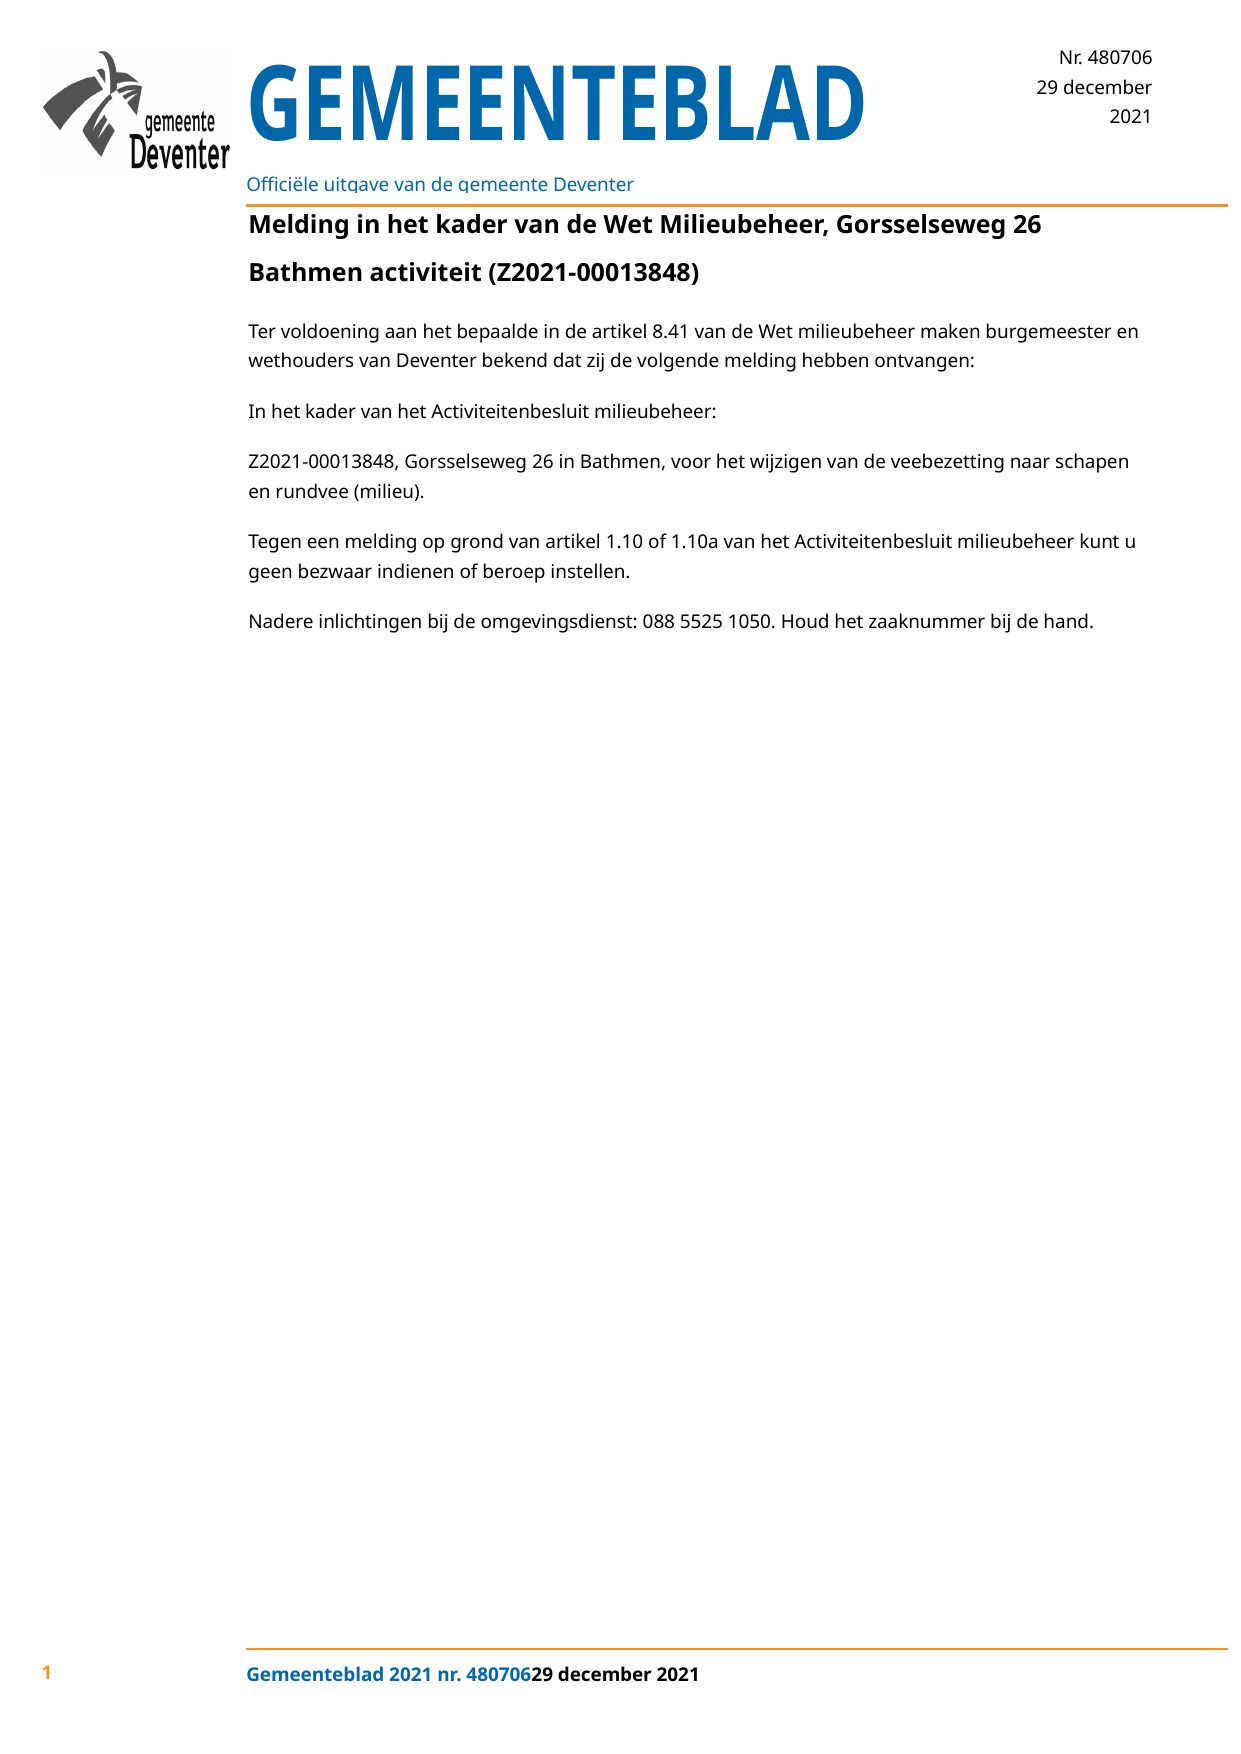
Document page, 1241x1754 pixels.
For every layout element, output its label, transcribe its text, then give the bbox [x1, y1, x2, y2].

picture [41, 47, 231, 172]
text Melding in het kader van de Wet Milieubeheer, Gorsselseweg 26 Bathmen activiteit (Z2021-00013848) [248, 207, 1152, 288]
text Tegen een melding op grond van artikel 1.10 of 1.10a van het Activiteitenbesluit milieubeheer kunt u geen bezwaar indienen of beroep instellen. [248, 528, 1152, 584]
text Z2021-00013848, Gorsselseweg 26 in Bathmen, voor het wijzigen van de veebezetting naar schapen en rundvee (milieu). [248, 448, 1152, 504]
text In het kader van het Activiteitenbesluit milieubeheer: [248, 398, 1152, 424]
text Nadere inlichtingen bij de omgevingsdienst: 088 5525 1050. Houd het zaaknummer bij de hand. [248, 608, 1152, 634]
text Ter voldoening aan het bepaalde in de artikel 8.41 van de Wet milieubeheer maken burgemeester en wethouders van Deventer bekend dat zij de volgende melding hebben ontvangen: [248, 318, 1152, 373]
